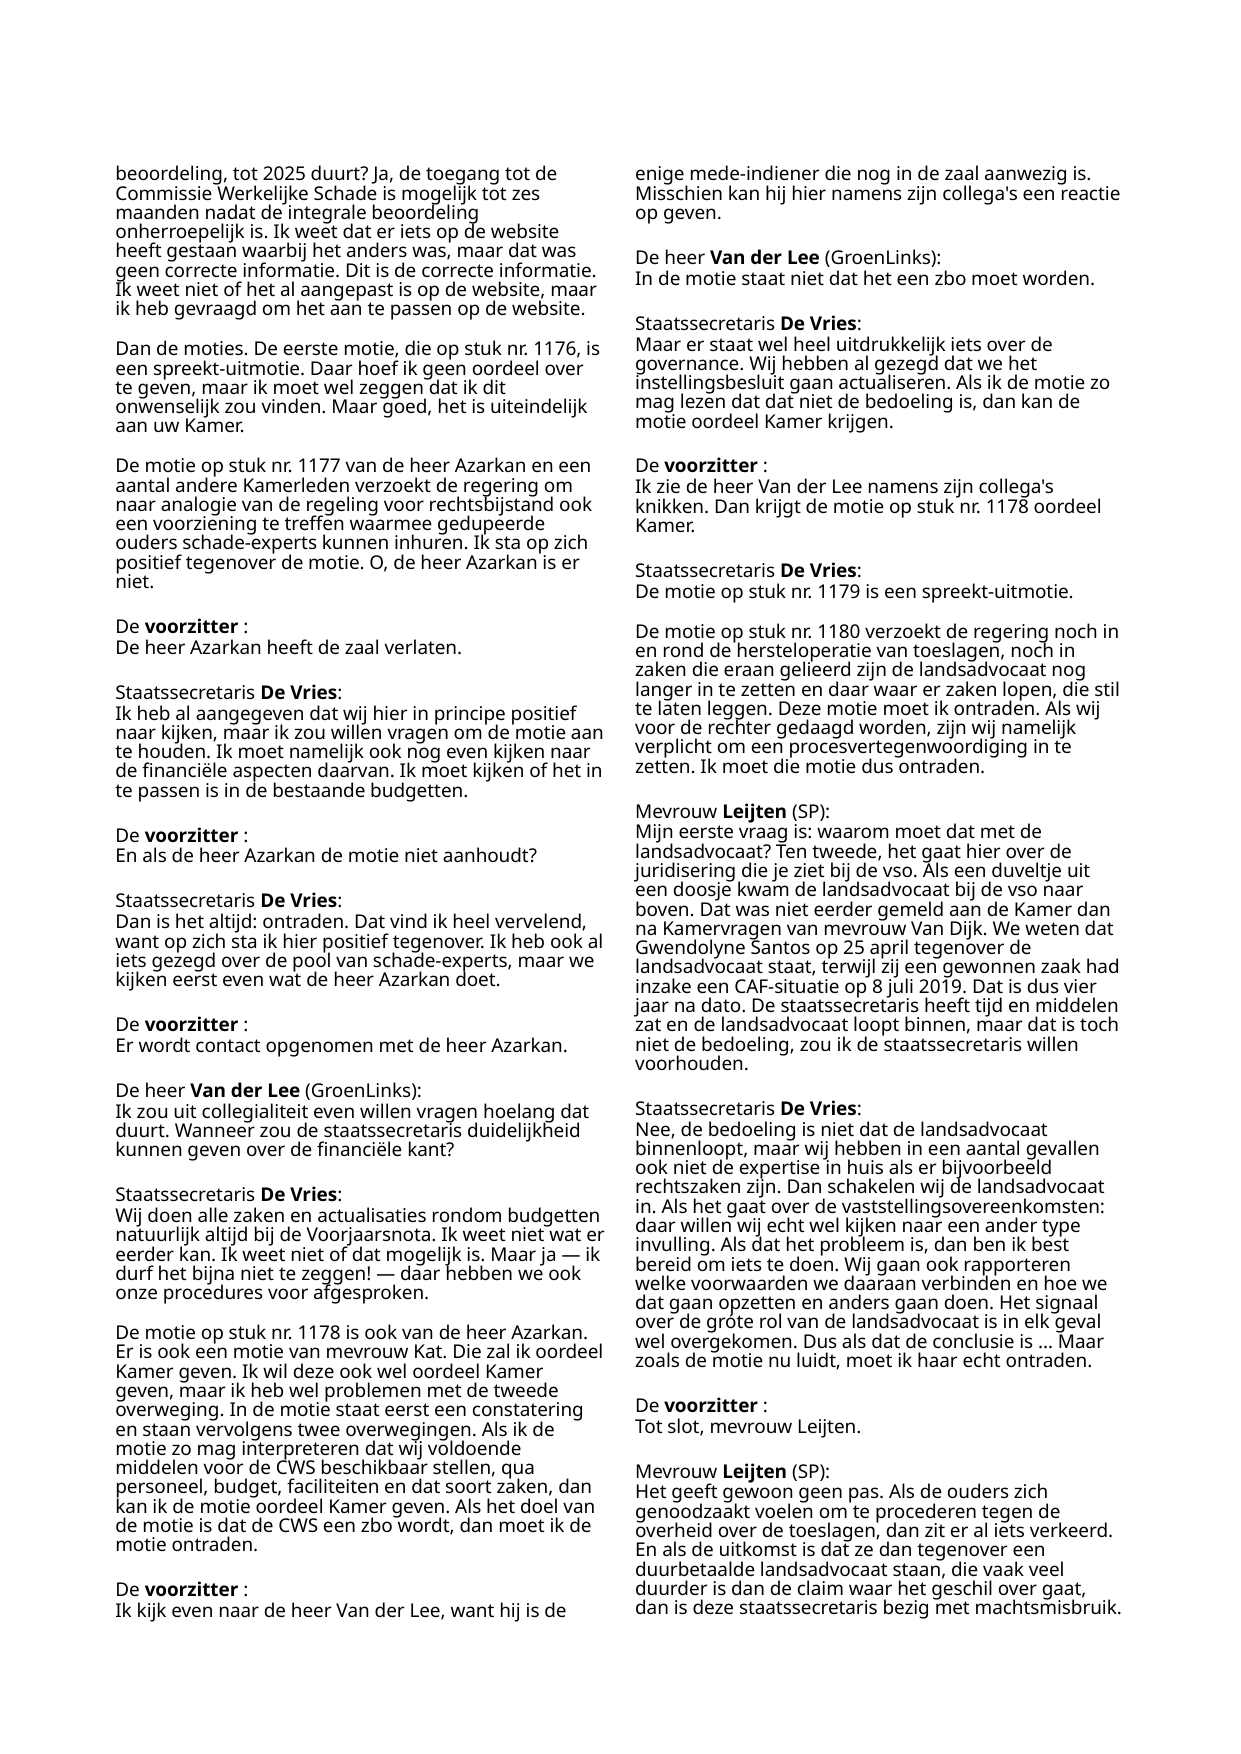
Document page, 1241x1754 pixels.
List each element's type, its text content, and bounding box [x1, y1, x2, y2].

text Mijn eerste vraag is: waarom moet dat met de landsadvocaat? Ten tweede, het gaat hier over de juridisering die je ziet bij de vso. Als een duveltje uit een doosje kwam de landsadvocaat bij de vso naar boven. Dat was niet eerder gemeld aan de Kamer dan na Kamervragen van mevrouw Van Dijk. We weten dat Gwendolyne Santos op 25 april tegenover de landsadvocaat staat, terwijl zij een gewonnen zaak had inzake een CAF-situatie op 8 juli 2019. Dat is dus vier jaar na dato. De staatssecretaris heeft tijd en middelen zat en de landsadvocaat loopt binnen, maar dat is toch niet de bedoeling, zou ik de staatssecretaris willen voorhouden. [635, 823, 1125, 1074]
text De motie op stuk nr. 1180 verzoekt de regering noch in en rond de hersteloperatie van toeslagen, noch in zaken die eraan gelieerd zijn de landsadvocaat nog langer in te zetten en daar waar er zaken lopen, die stil te laten leggen. Deze motie moet ik ontraden. Als wij voor de rechter gedaagd worden, zijn wij namelijk verplicht om een procesvertegenwoordiging in te zetten. Ik moet die motie dus ontraden. [635, 623, 1125, 777]
text Ik heb al aangegeven dat wij hier in principe positief naar kijken, maar ik zou willen vragen om de motie aan te houden. Ik moet namelijk ook nog even kijken naar de financiële aspecten daarvan. Ik moet kijken of het in te passen is in de bestaande budgetten. [115, 704, 605, 801]
text De motie op stuk nr. 1178 is ook van de heer Azarkan. Er is ook een motie van mevrouw Kat. Die zal ik oordeel Kamer geven. Ik wil deze ook wel oordeel Kamer geven, maar ik heb wel problemen met de tweede overweging. In de motie staat eerst een constatering en staan vervolgens twee overwegingen. Als ik de motie zo mag interpreteren dat wij voldoende middelen voor de CWS beschikbaar stellen, qua personeel, budget, faciliteiten en dat soort zaken, dan kan ik de motie oordeel Kamer geven. Als het doel van de motie is dat de CWS een zbo wordt, dan moet ik de motie ontraden. [115, 1324, 605, 1556]
text Dan de moties. De eerste motie, die op stuk nr. 1176, is een spreekt-uitmotie. Daar hoef ik geen oordeel over te geven, maar ik moet wel zeggen dat ik dit onwenselijk zou vinden. Maar goed, het is uiteindelijk aan uw Kamer. [115, 340, 605, 437]
text Staatssecretaris De Vries: [115, 679, 605, 704]
text In de motie staat niet dat het een zbo moet worden. [635, 270, 1125, 289]
text Staatssecretaris De Vries: [635, 1095, 1125, 1121]
text Staatssecretaris De Vries: [115, 888, 605, 913]
text Staatssecretaris De Vries: [115, 1181, 605, 1207]
text beoordeling, tot 2025 duurt? Ja, de toegang tot de Commissie Werkelijke Schade is mogelijk tot zes maanden nadat de integrale beoordeling onherroepelijk is. Ik weet dat er iets op de website heeft gestaan waarbij het anders was, maar dat was geen correcte informatie. Dit is de correcte informatie. Ik weet niet of het al aangepast is op de website, maar ik heb gevraagd om het aan te passen op de website. [115, 165, 605, 319]
text De heer Van der Lee (GroenLinks): [115, 1077, 605, 1103]
text Mevrouw Leijten (SP): [635, 1458, 1125, 1483]
text De voorzitter : [635, 453, 1125, 478]
text Dan is het altijd: ontraden. Dat vind ik heel vervelend, want op zich sta ik hier positief tegenover. Ik heb ook al iets gezegd over de pool van schade-experts, maar we kijken eerst even wat de heer Azarkan doet. [115, 913, 605, 990]
text En als de heer Azarkan de motie niet aanhoudt? [115, 847, 605, 867]
text De motie op stuk nr. 1179 is een spreekt-uitmotie. [635, 583, 1125, 602]
text Ik zie de heer Van der Lee namens zijn collega's knikken. Dan krijgt de motie op stuk nr. 1178 oordeel Kamer. [635, 478, 1125, 536]
text Het geeft gewoon geen pas. Als de ouders zich genoodzaakt voelen om te procederen tegen de overheid over de toeslagen, dan zit er al iets verkeerd. En als de uitkomst is dat ze dan tegenover een duurbetaalde landsadvocaat staan, die vaak veel duurder is dan de claim waar het geschil over gaat, dan is deze staatssecretaris bezig met machtsmisbruik. [635, 1483, 1125, 1618]
text De voorzitter : [635, 1392, 1125, 1418]
text Mevrouw Leijten (SP): [635, 798, 1125, 823]
text Tot slot, mevrouw Leijten. [635, 1418, 1125, 1437]
text Wij doen alle zaken en actualisaties rondom budgetten natuurlijk altijd bij de Voorjaarsnota. Ik weet niet wat er eerder kan. Ik weet niet of dat mogelijk is. Maar ja — ik durf het bijna niet te zeggen! — daar hebben we ook onze procedures voor afgesproken. [115, 1207, 605, 1303]
text De heer Van der Lee (GroenLinks): [635, 244, 1125, 270]
text De voorzitter : [115, 822, 605, 847]
text De voorzitter : [115, 613, 605, 639]
text enige mede-indiener die nog in de zaal aanwezig is. Misschien kan hij hier namens zijn collega's een reactie op geven. [635, 165, 1125, 223]
text Staatssecretaris De Vries: [635, 557, 1125, 583]
text De motie op stuk nr. 1177 van de heer Azarkan en een aantal andere Kamerleden verzoekt de regering om naar analogie van de regeling voor rechtsbijstand ook een voorziening te treffen waarmee gedupeerde ouders schade-experts kunnen inhuren. Ik sta op zich positief tegenover de motie. O, de heer Azarkan is er niet. [115, 457, 605, 592]
text Maar er staat wel heel uitdrukkelijk iets over de governance. Wij hebben al gezegd dat we het instellingsbesluit gaan actualiseren. Als ik de motie zo mag lezen dat dat niet de bedoeling is, dan kan de motie oordeel Kamer krijgen. [635, 336, 1125, 432]
text Ik kijk even naar de heer Van der Lee, want hij is de [115, 1602, 605, 1621]
text De voorzitter : [115, 1576, 605, 1602]
text De voorzitter : [115, 1011, 605, 1037]
text Ik zou uit collegialiteit even willen vragen hoelang dat duurt. Wanneer zou de staatssecretaris duidelijkheid kunnen geven over de financiële kant? [115, 1103, 605, 1161]
text De heer Azarkan heeft de zaal verlaten. [115, 639, 605, 658]
text Staatssecretaris De Vries: [635, 310, 1125, 336]
text Er wordt contact opgenomen met de heer Azarkan. [115, 1037, 605, 1056]
text Nee, de bedoeling is niet dat de landsadvocaat binnenloopt, maar wij hebben in een aantal gevallen ook niet de expertise in huis als er bijvoorbeeld rechtszaken zijn. Dan schakelen wij de landsadvocaat in. Als het gaat over de vaststellingsovereenkomsten: daar willen wij echt wel kijken naar een ander type invulling. Als dat het probleem is, dan ben ik best bereid om iets te doen. Wij gaan ook rapporteren welke voorwaarden we daaraan verbinden en hoe we dat gaan opzetten en anders gaan doen. Het signaal over de gróte rol van de landsadvocaat is in elk geval wel overgekomen. Dus als dat de conclusie is … Maar zoals de motie nu luidt, moet ik haar echt ontraden. [635, 1121, 1125, 1371]
